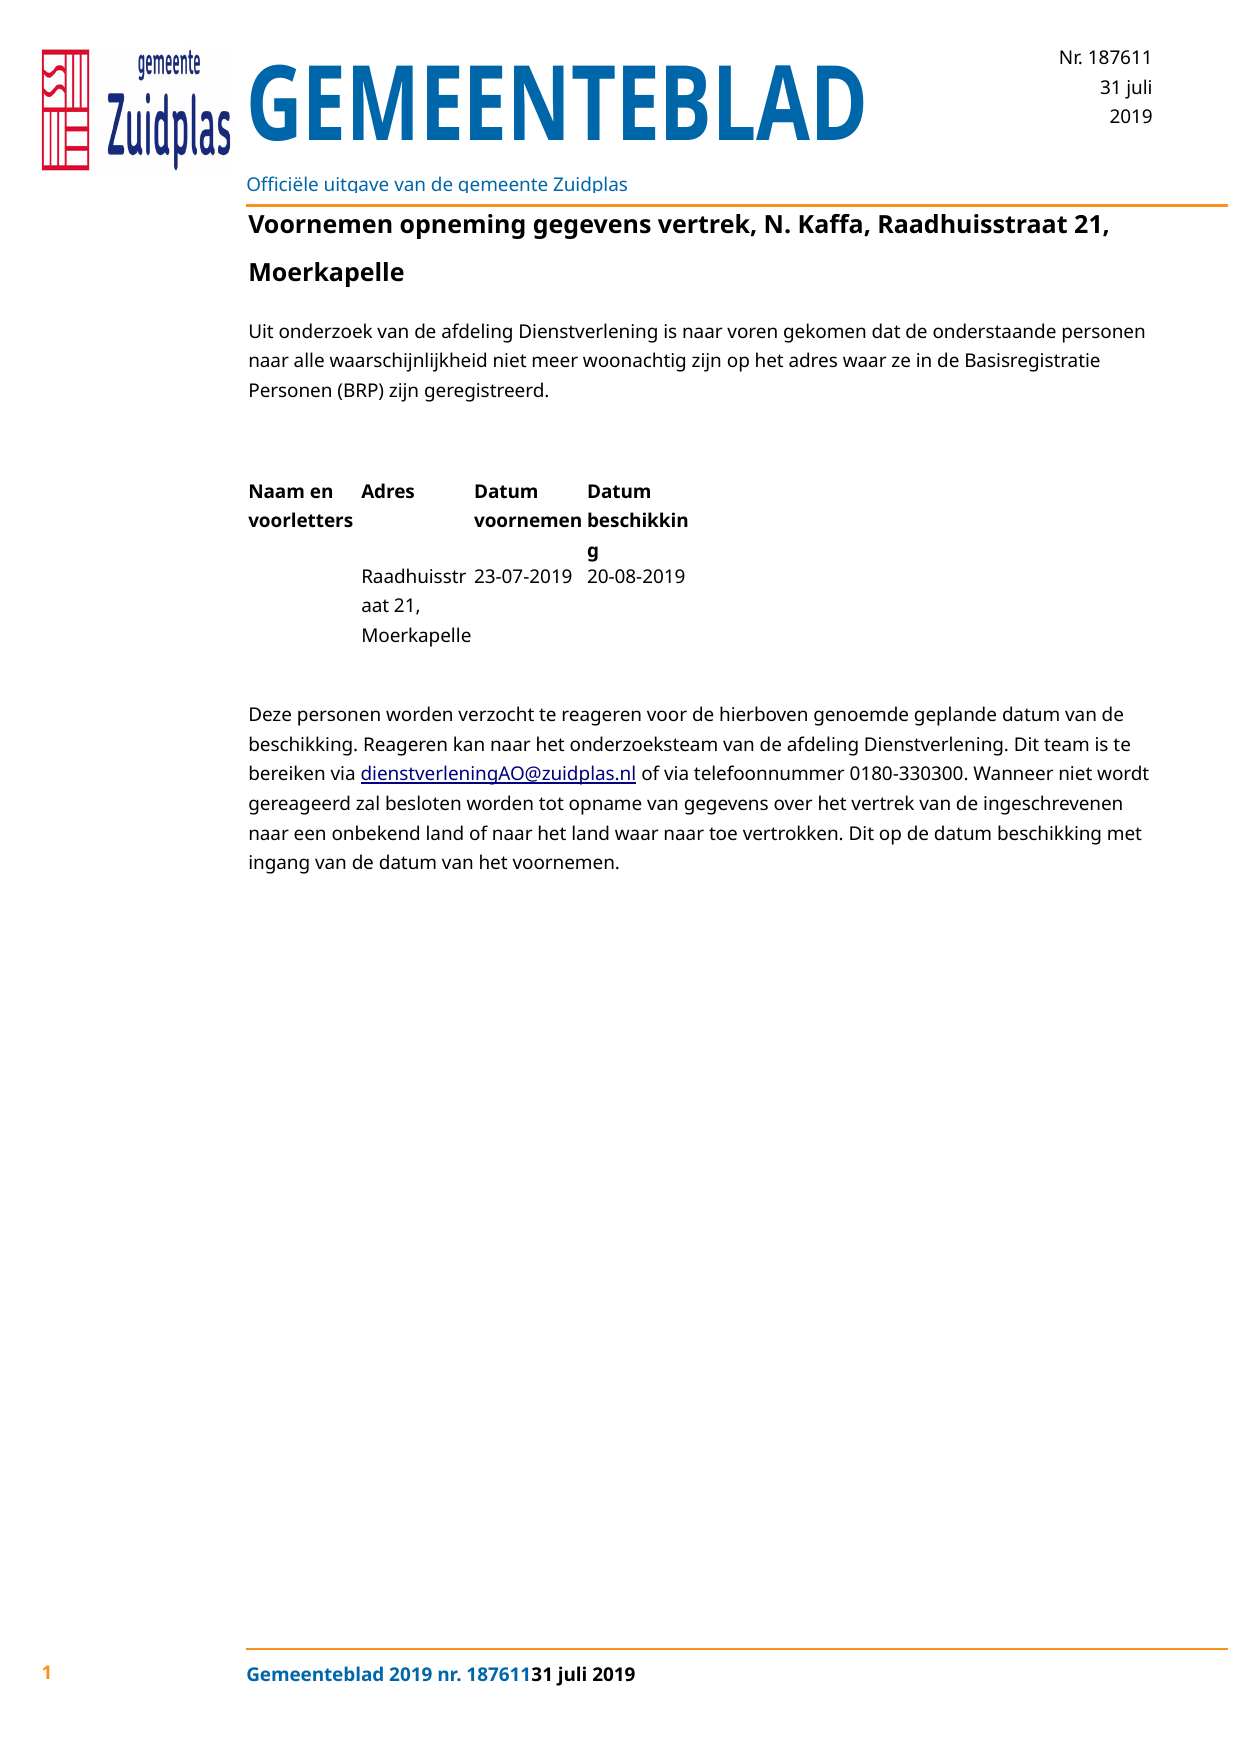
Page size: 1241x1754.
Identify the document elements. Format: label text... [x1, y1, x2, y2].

text Uit onderzoek van de afdeling Dienstverlening is naar voren gekomen dat de onderstaande personen naar alle waarschijnlijkheid niet meer woonachtig zijn op het adres waar ze in de Basisregistratie Personen (BRP) zijn geregistreerd. [248, 318, 1152, 403]
table_header Naam en voorletters [248, 478, 361, 563]
table_cell Raadhuisstraat 21, Moerkapelle [361, 563, 474, 648]
table_header Adres [361, 478, 474, 563]
picture [41, 47, 231, 172]
table_cell 23-07-2019 [474, 563, 587, 648]
text Voornemen opneming gegevens vertrek, N. Kaffa, Raadhuisstraat 21, Moerkapelle [248, 207, 1152, 288]
table_cell 20-08-2019 [587, 563, 700, 648]
text Deze personen worden verzocht te reageren voor de hierboven genoemde geplande datum van de beschikking. Reageren kan naar het onderzoeksteam van de afdeling Dienstverlening. Dit team is te bereiken via dienstverleningAO@zuidplas.nl of via telefoonnummer 0180-330300. Wanneer niet wordt gereageerd zal besloten worden tot opname van gegevens over het vertrek van de ingeschrevenen naar een onbekend land of naar het land waar naar toe vertrokken. Dit op de datum beschikking met ingang van de datum van het voornemen. [248, 701, 1152, 875]
table_header Datum voornemen [474, 478, 587, 563]
table_header Datum beschikking [587, 478, 700, 563]
table_cell [248, 563, 361, 648]
